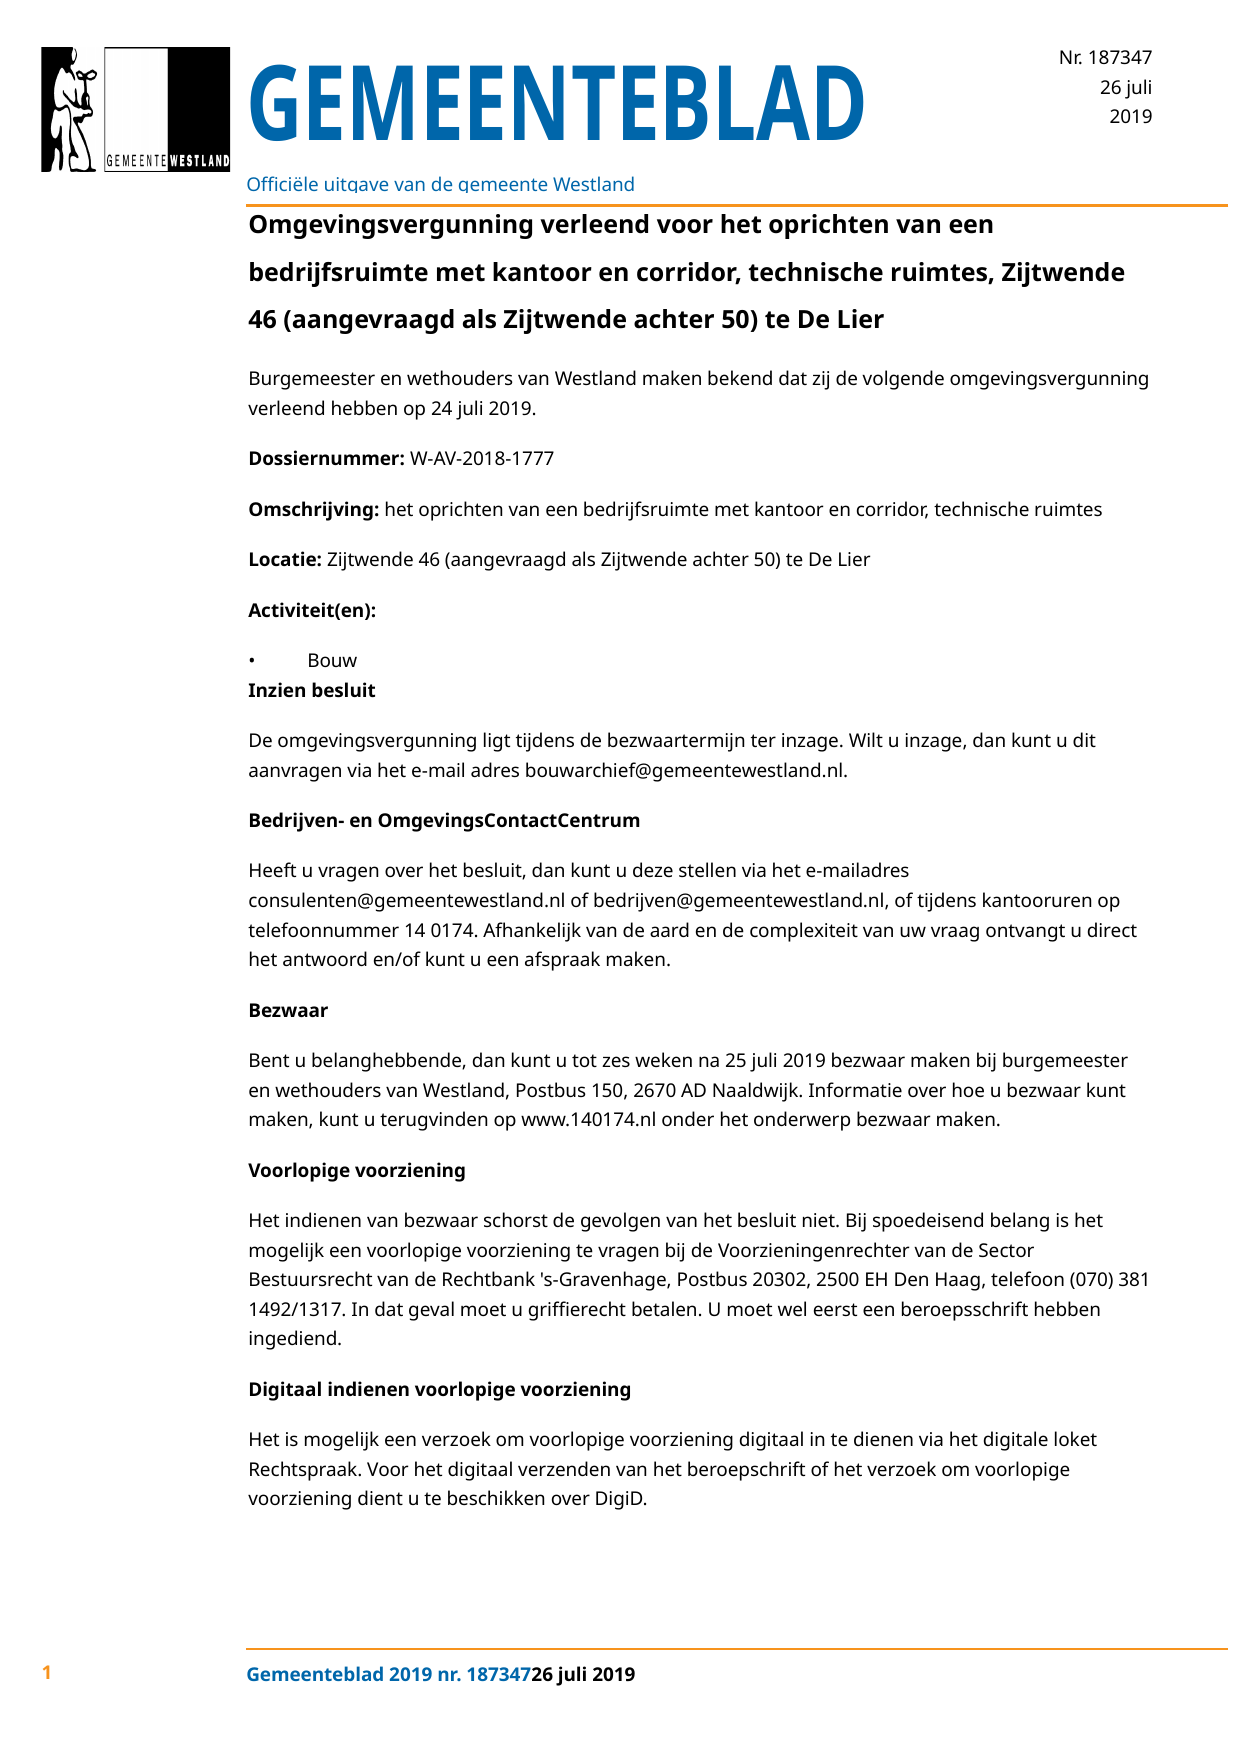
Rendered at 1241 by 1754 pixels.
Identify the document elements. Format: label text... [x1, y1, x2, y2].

picture [41, 47, 231, 172]
text Activiteit(en): [248, 597, 1152, 622]
text Burgemeester en wethouders van Westland maken bekend dat zij de volgende omgevingsvergunning verleend hebben op 24 juli 2019. [248, 366, 1152, 421]
text Locatie: Zijtwende 46 (aangevraagd als Zijtwende achter 50) te De Lier [248, 546, 1152, 572]
text Voorlopige voorziening [248, 1157, 1152, 1182]
text Bezwaar [248, 997, 1152, 1022]
text Digitaal indienen voorlopige voorziening [248, 1376, 1152, 1402]
text Omschrijving: het oprichten van een bedrijfsruimte met kantoor en corridor, technische ruimtes [248, 496, 1152, 522]
text Bent u belanghebbende, dan kunt u tot zes weken na 25 juli 2019 bezwaar maken bij burgemeester en wethouders van Westland, Postbus 150, 2670 AD Naaldwijk. Informatie over hoe u bezwaar kunt maken, kunt u terugvinden op www.140174.nl onder het onderwerp bezwaar maken. [248, 1047, 1152, 1132]
list Bouw [248, 647, 1152, 673]
text Heeft u vragen over het besluit, dan kunt u deze stellen via het e-mailadres consulenten@gemeentewestland.nl of bedrijven@gemeentewestland.nl, of tijdens kantooruren op telefoonnummer 14 0174. Afhankelijk van de aard en de complexiteit van uw vraag ontvangt u direct het antwoord en/of kunt u een afspraak maken. [248, 858, 1152, 972]
text Het indienen van bezwaar schorst de gevolgen van het besluit niet. Bij spoedeisend belang is het mogelijk een voorlopige voorziening te vragen bij de Voorzieningenrechter van de Sector Bestuursrecht van de Rechtbank 's-Gravenhage, Postbus 20302, 2500 EH Den Haag, telefoon (070) 381 1492/1317. In dat geval moet u griffierecht betalen. U moet wel eerst een beroepsschrift hebben ingediend. [248, 1207, 1152, 1351]
text Dossiernummer: W-AV-2018-1777 [248, 446, 1152, 471]
text Inzien besluit [248, 677, 1152, 702]
text Omgevingsvergunning verleend voor het oprichten van een bedrijfsruimte met kantoor en corridor, technische ruimtes, Zijtwende 46 (aangevraagd als Zijtwende achter 50) te De Lier [248, 207, 1152, 336]
text Het is mogelijk een verzoek om voorlopige voorziening digitaal in te dienen via het digitale loket Rechtspraak. Voor het digitaal verzenden van het beroepschrift of het verzoek om voorlopige voorziening dient u te beschikken over DigiD. [248, 1426, 1152, 1511]
text De omgevingsvergunning ligt tijdens de bezwaartermijn ter inzage. Wilt u inzage, dan kunt u dit aanvragen via het e-mail adres bouwarchief@gemeentewestland.nl. [248, 727, 1152, 782]
text Bedrijven- en OmgevingsContactCentrum [248, 807, 1152, 833]
